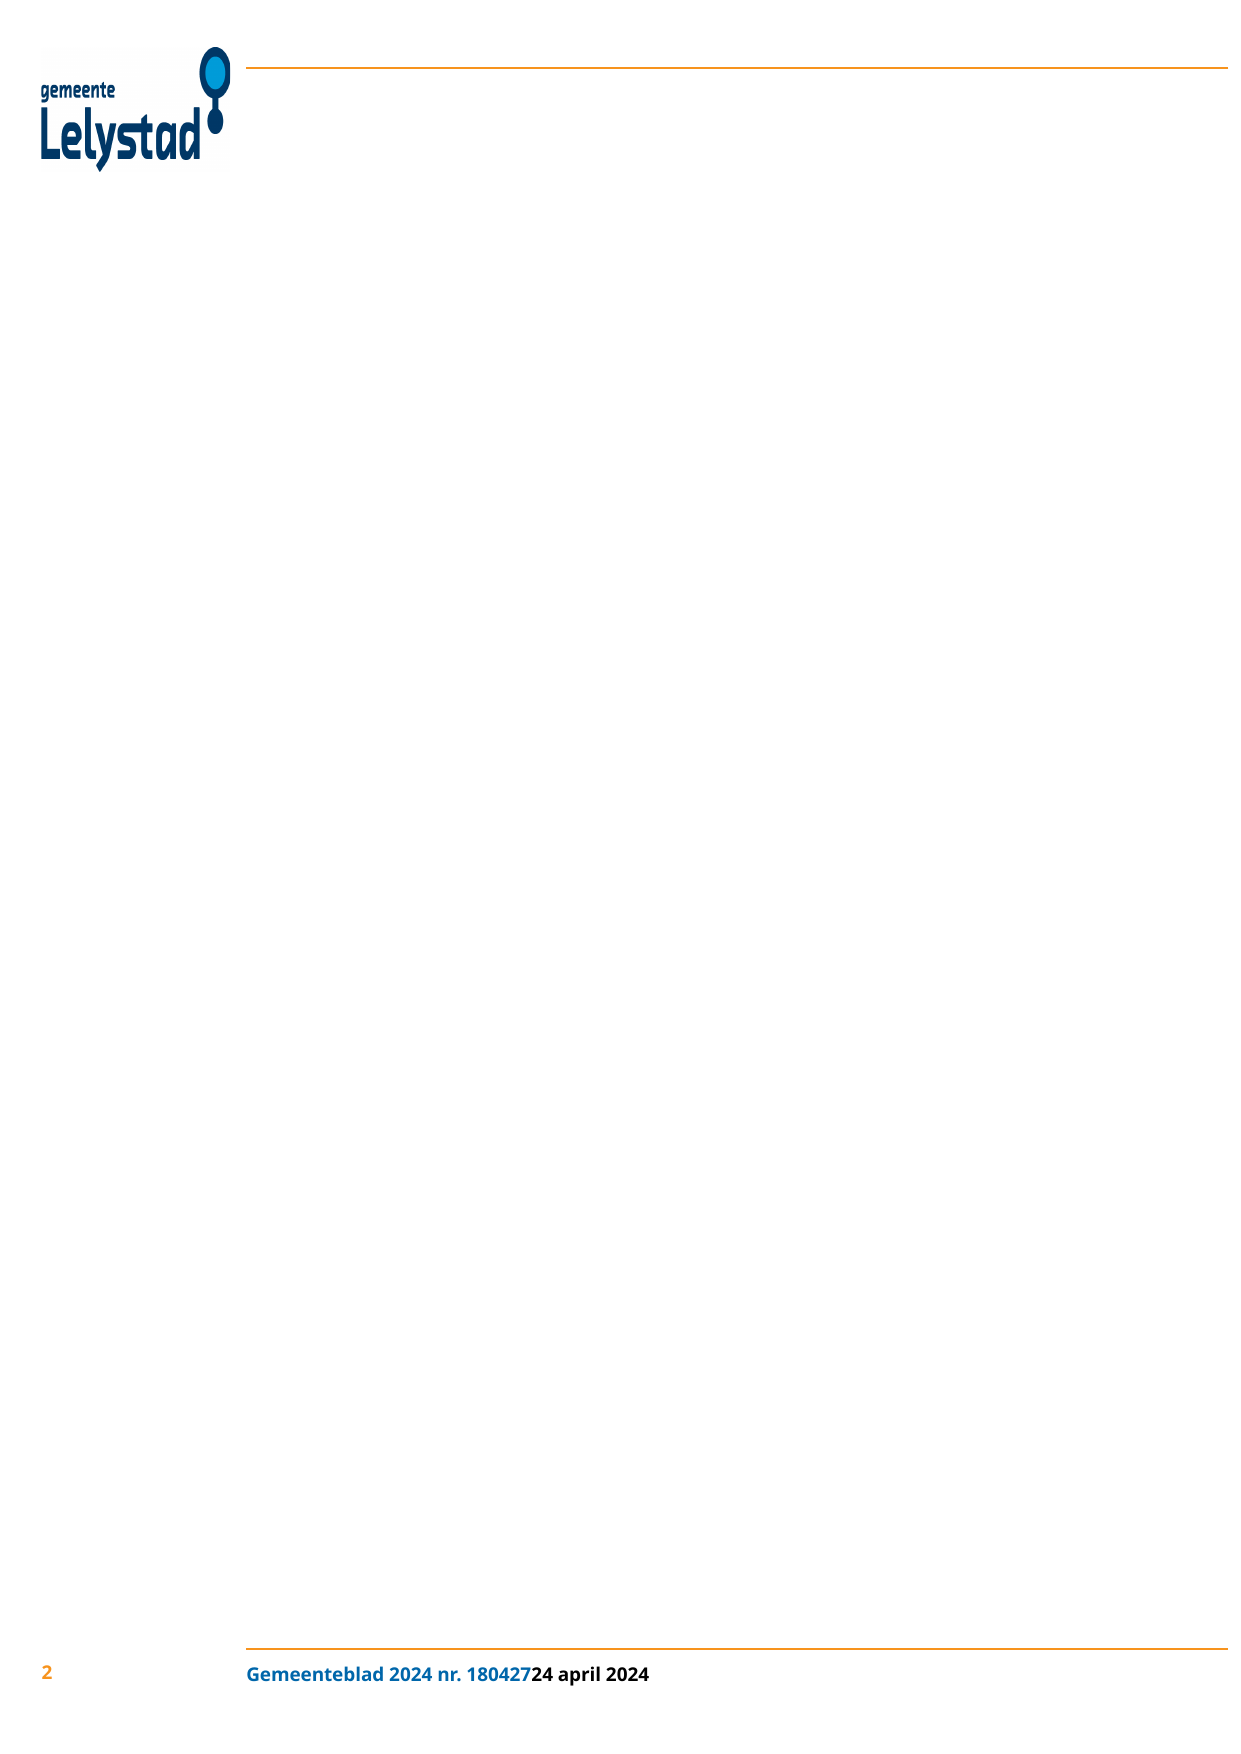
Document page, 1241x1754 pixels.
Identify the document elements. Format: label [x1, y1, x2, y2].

picture [41, 47, 231, 172]
